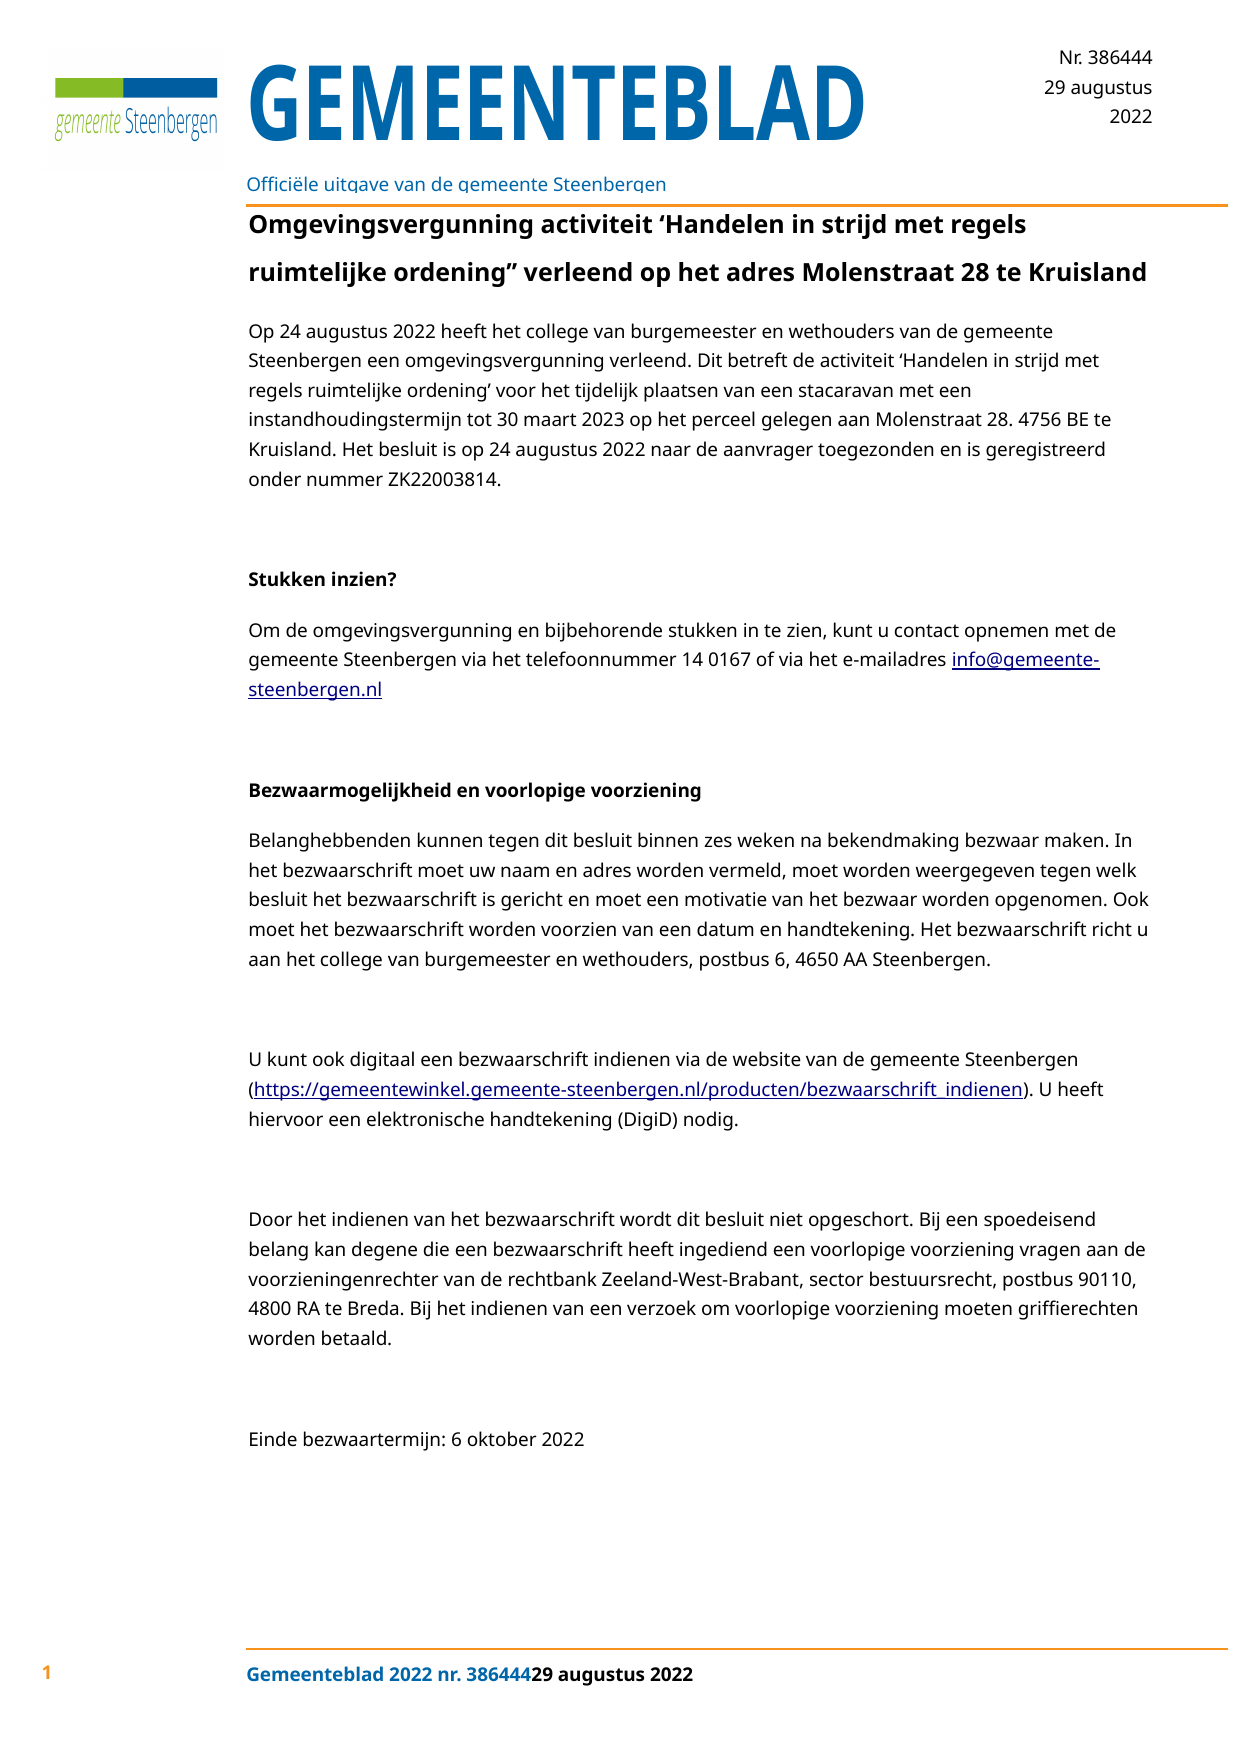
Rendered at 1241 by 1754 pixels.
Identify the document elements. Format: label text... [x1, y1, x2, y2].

text Om de omgevingsvergunning en bijbehorende stukken in te zien, kunt u contact opnemen met de gemeente Steenbergen via het telefoonnummer 14 0167 of via het e-mailadres info@gemeente-steenbergen.nl [248, 617, 1152, 702]
text Belanghebbenden kunnen tegen dit besluit binnen zes weken na bekendmaking bezwaar maken. In het bezwaarschrift moet uw naam en adres worden vermeld, moet worden weergegeven tegen welk besluit het bezwaarschrift is gericht en moet een motivatie van het bezwaar worden opgenomen. Ook moet het bezwaarschrift worden voorzien van een datum en handtekening. Het bezwaarschrift richt u aan het college van burgemeester en wethouders, postbus 6, 4650 AA Steenbergen. [248, 827, 1152, 972]
text Einde bezwaartermijn: 6 oktober 2022 [248, 1426, 1152, 1452]
picture [41, 47, 231, 172]
text Op 24 augustus 2022 heeft het college van burgemeester en wethouders van de gemeente Steenbergen een omgevingsvergunning verleend. Dit betreft de activiteit ‘Handelen in strijd met regels ruimtelijke ordening’ voor het tijdelijk plaatsen van een stacaravan met een instandhoudingstermijn tot 30 maart 2023 op het perceel gelegen aan Molenstraat 28. 4756 BE te Kruisland. Het besluit is op 24 augustus 2022 naar de aanvrager toegezonden en is geregistreerd onder nummer ZK22003814. [248, 318, 1152, 492]
text Door het indienen van het bezwaarschrift wordt dit besluit niet opgeschort. Bij een spoedeisend belang kan degene die een bezwaarschrift heeft ingediend een voorlopige voorziening vragen aan de voorzieningenrechter van de rechtbank Zeeland-West-Brabant, sector bestuursrecht, postbus 90110, 4800 RA te Breda. Bij het indienen van een verzoek om voorlopige voorziening moeten griffierechten worden betaald. [248, 1207, 1152, 1351]
text Bezwaarmogelijkheid en voorlopige voorziening [248, 777, 1152, 803]
text U kunt ook digitaal een bezwaarschrift indienen via de website van de gemeente Steenbergen (https://gemeentewinkel.gemeente-steenbergen.nl/producten/bezwaarschrift_indienen). U heeft hiervoor een elektronische handtekening (DigiD) nodig. [248, 1047, 1152, 1132]
text Stukken inzien? [248, 567, 1152, 592]
text Omgevingsvergunning activiteit ‘Handelen in strijd met regels ruimtelijke ordening’’ verleend op het adres Molenstraat 28 te Kruisland [248, 207, 1152, 288]
